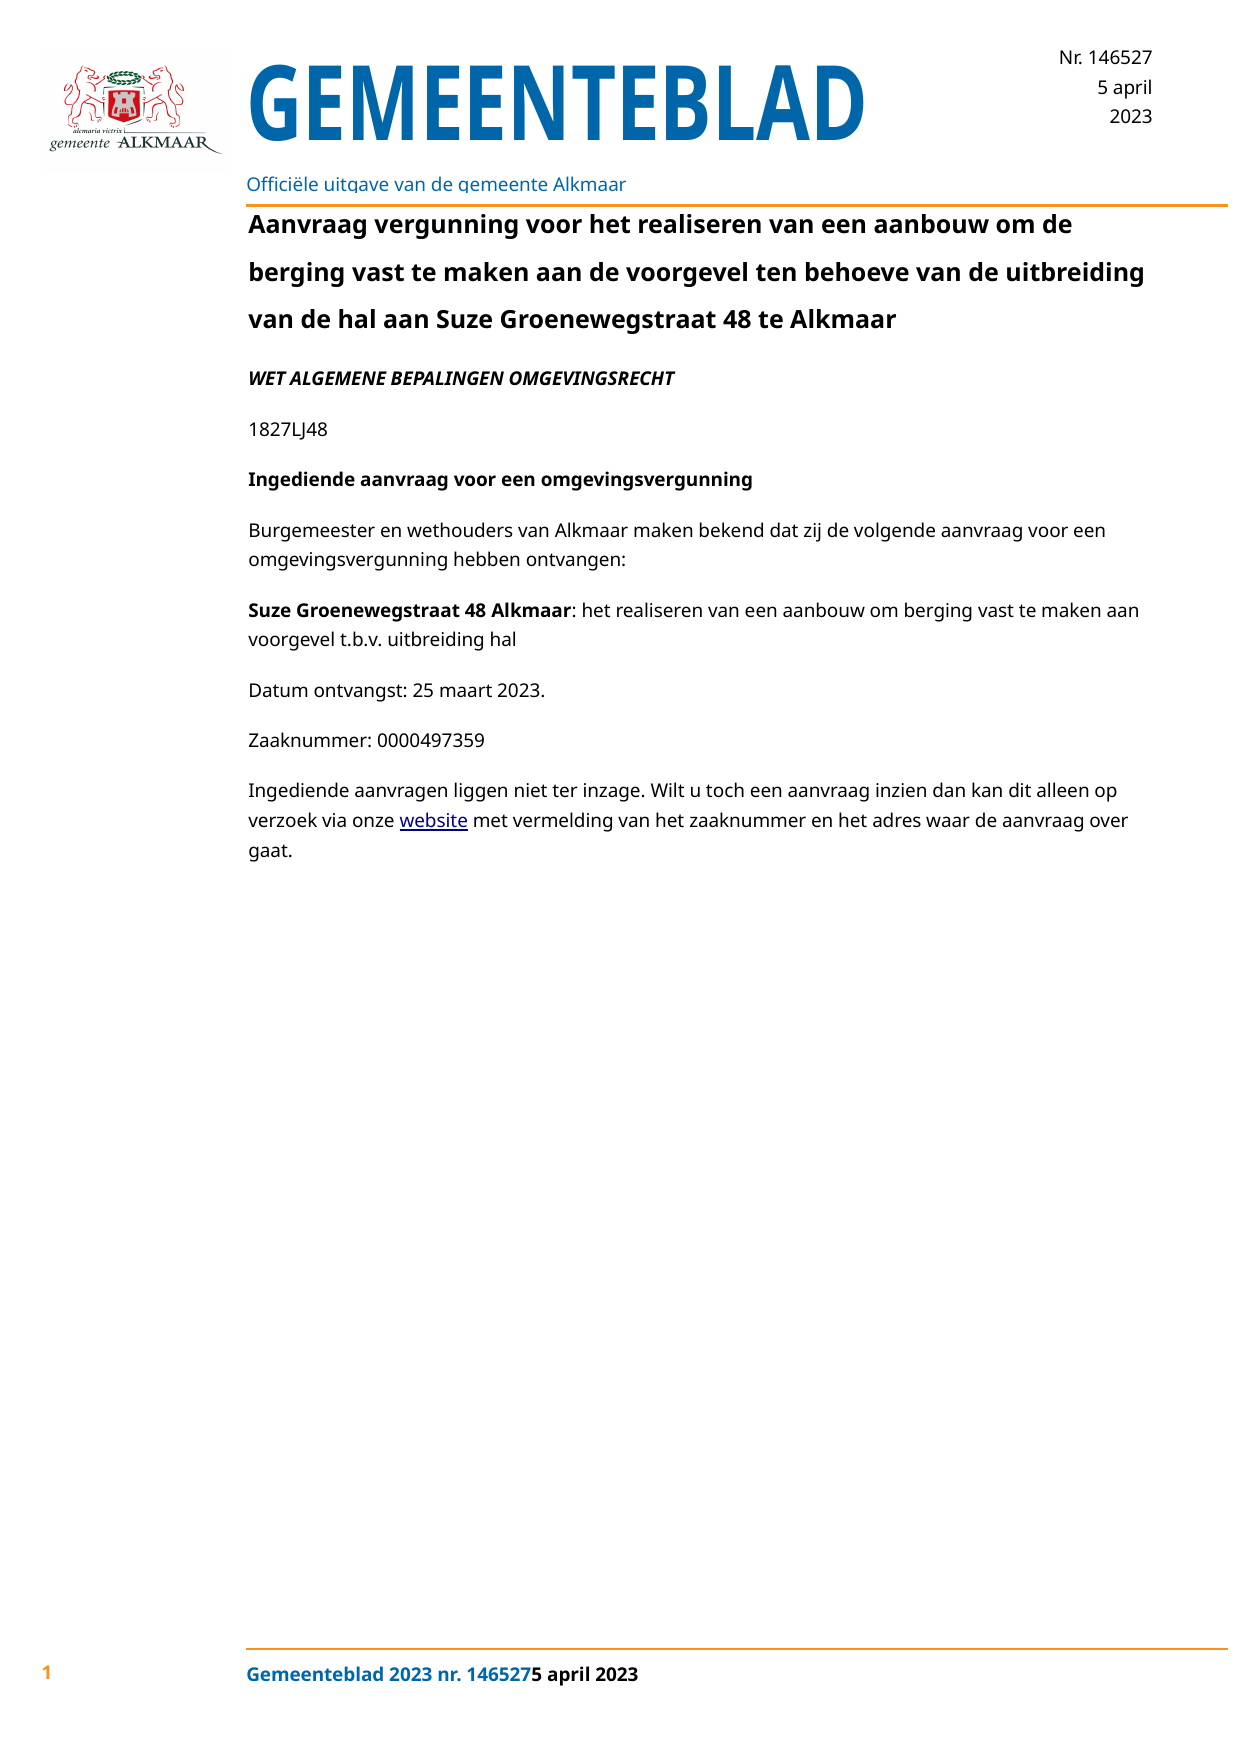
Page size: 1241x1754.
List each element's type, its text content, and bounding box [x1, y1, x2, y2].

text 1827LJ48 [248, 416, 1152, 442]
picture [41, 47, 231, 172]
text Datum ontvangst: 25 maart 2023. [248, 677, 1152, 702]
text Ingediende aanvragen liggen niet ter inzage. Wilt u toch een aanvraag inzien dan kan dit alleen op verzoek via onze website met vermelding van het zaaknummer en het adres waar de aanvraag over gaat. [248, 778, 1152, 862]
text Aanvraag vergunning voor het realiseren van een aanbouw om de berging vast te maken aan de voorgevel ten behoeve van de uitbreiding van de hal aan Suze Groenewegstraat 48 te Alkmaar [248, 207, 1152, 336]
text WET ALGEMENE BEPALINGEN OMGEVINGSRECHT [248, 366, 1152, 391]
text Ingediende aanvraag voor een omgevingsvergunning [248, 466, 1152, 492]
text Zaaknummer: 0000497359 [248, 727, 1152, 753]
text Burgemeester en wethouders van Alkmaar maken bekend dat zij de volgende aanvraag voor een omgevingsvergunning hebben ontvangen: [248, 517, 1152, 572]
text Suze Groenewegstraat 48 Alkmaar: het realiseren van een aanbouw om berging vast te maken aan voorgevel t.b.v. uitbreiding hal [248, 597, 1152, 652]
